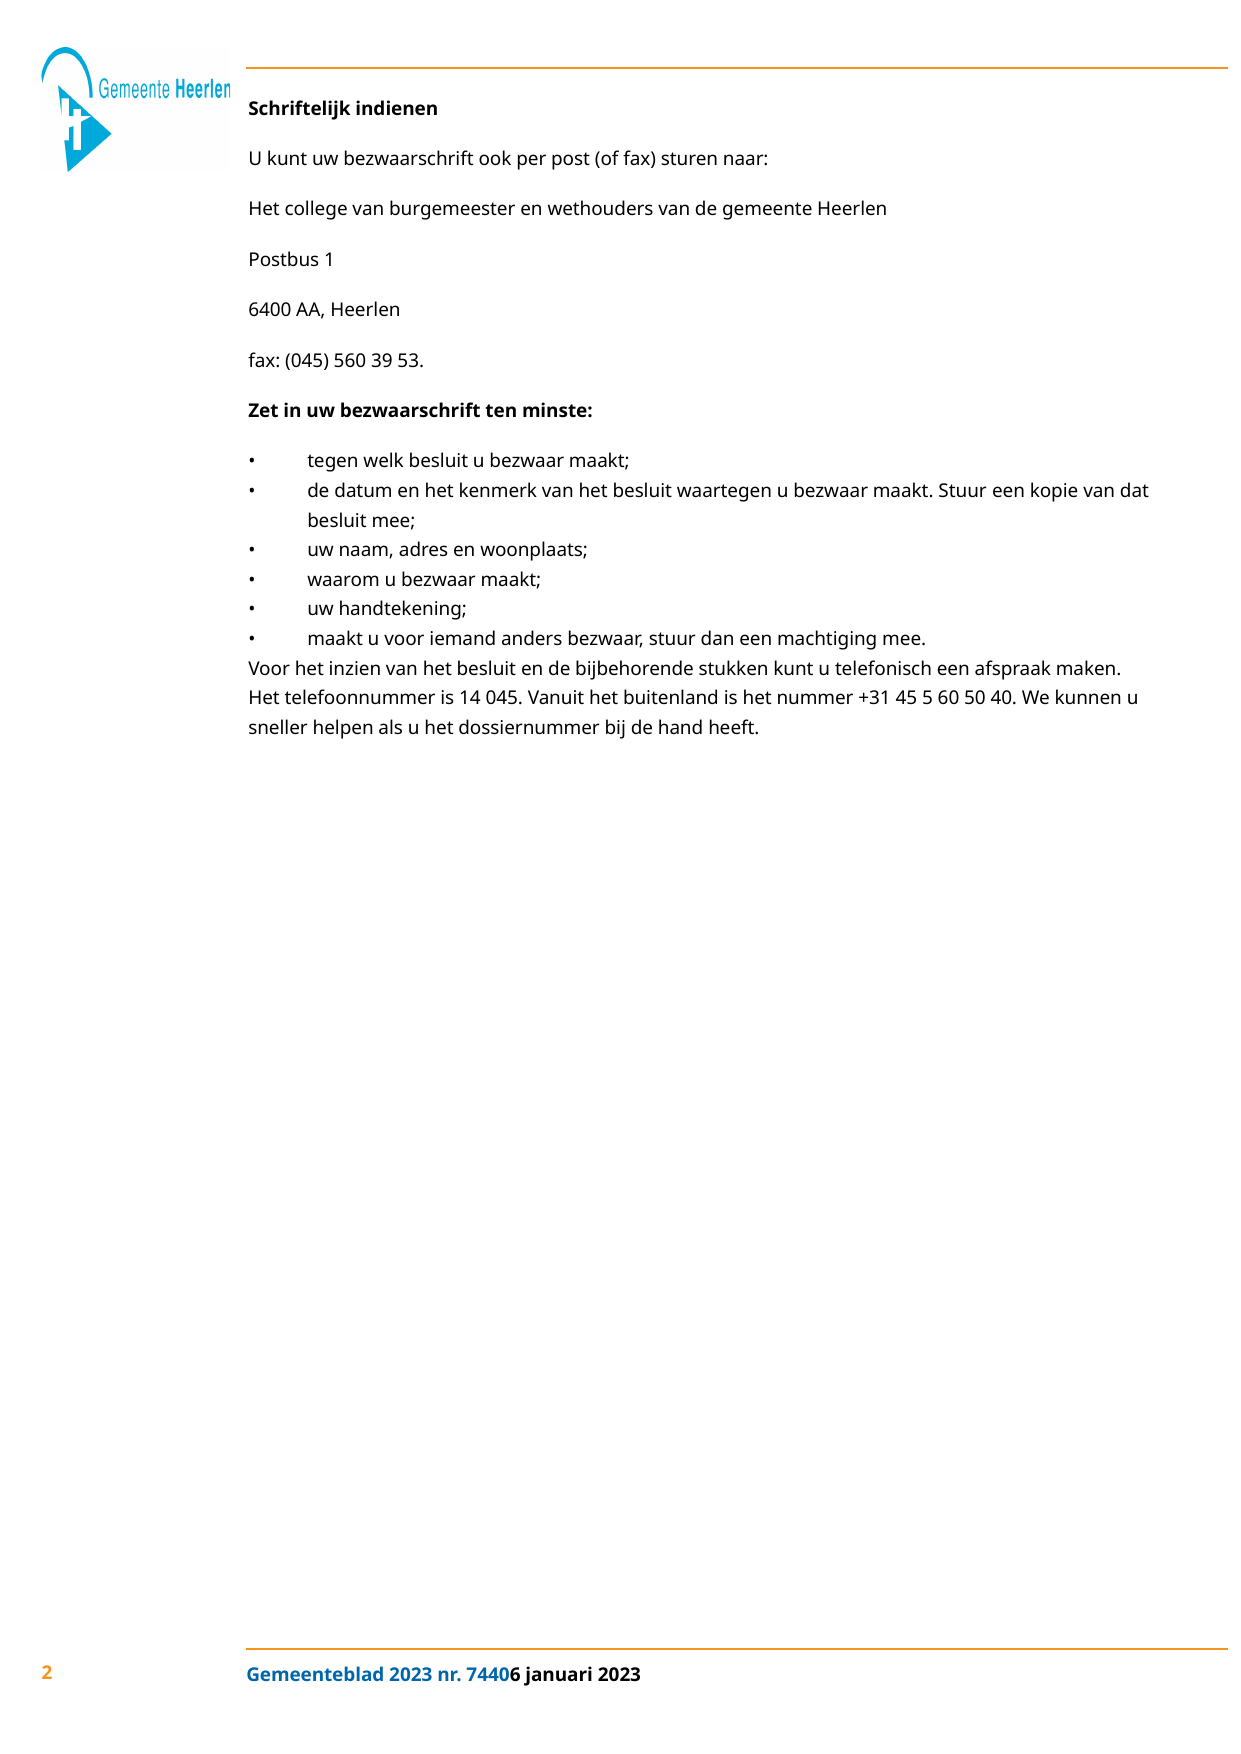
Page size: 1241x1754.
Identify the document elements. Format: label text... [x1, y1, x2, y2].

text Schriftelijk indienen [248, 95, 1152, 121]
list maakt u voor iemand anders bezwaar, stuur dan een machtiging mee. [248, 625, 1152, 651]
text Het college van burgemeester en wethouders van de gemeente Heerlen [248, 196, 1152, 221]
list uw handtekening; [248, 596, 1152, 621]
text Postbus 1 [248, 246, 1152, 272]
text Zet in uw bezwaarschrift ten minste: [248, 397, 1152, 423]
list waarom u bezwaar maakt; [248, 566, 1152, 592]
text Voor het inzien van het besluit en de bijbehorende stukken kunt u telefonisch een afspraak maken. Het telefoonnummer is 14 045. Vanuit het buitenland is het nummer +31 45 5 60 50 40. We kunnen u sneller helpen als u het dossiernummer bij de hand heeft. [248, 655, 1152, 740]
picture [41, 47, 231, 172]
text fax: (045) 560 39 53. [248, 347, 1152, 373]
text 6400 AA, Heerlen [248, 296, 1152, 322]
list tegen welk besluit u bezwaar maakt; [248, 448, 1152, 473]
picture [41, 47, 59, 70]
list de datum en het kenmerk van het besluit waartegen u bezwaar maakt. Stuur een kopie van dat besluit mee; [248, 477, 1152, 533]
text U kunt uw bezwaarschrift ook per post (of fax) sturen naar: [248, 145, 1152, 171]
list uw naam, adres en woonplaats; [248, 536, 1152, 562]
